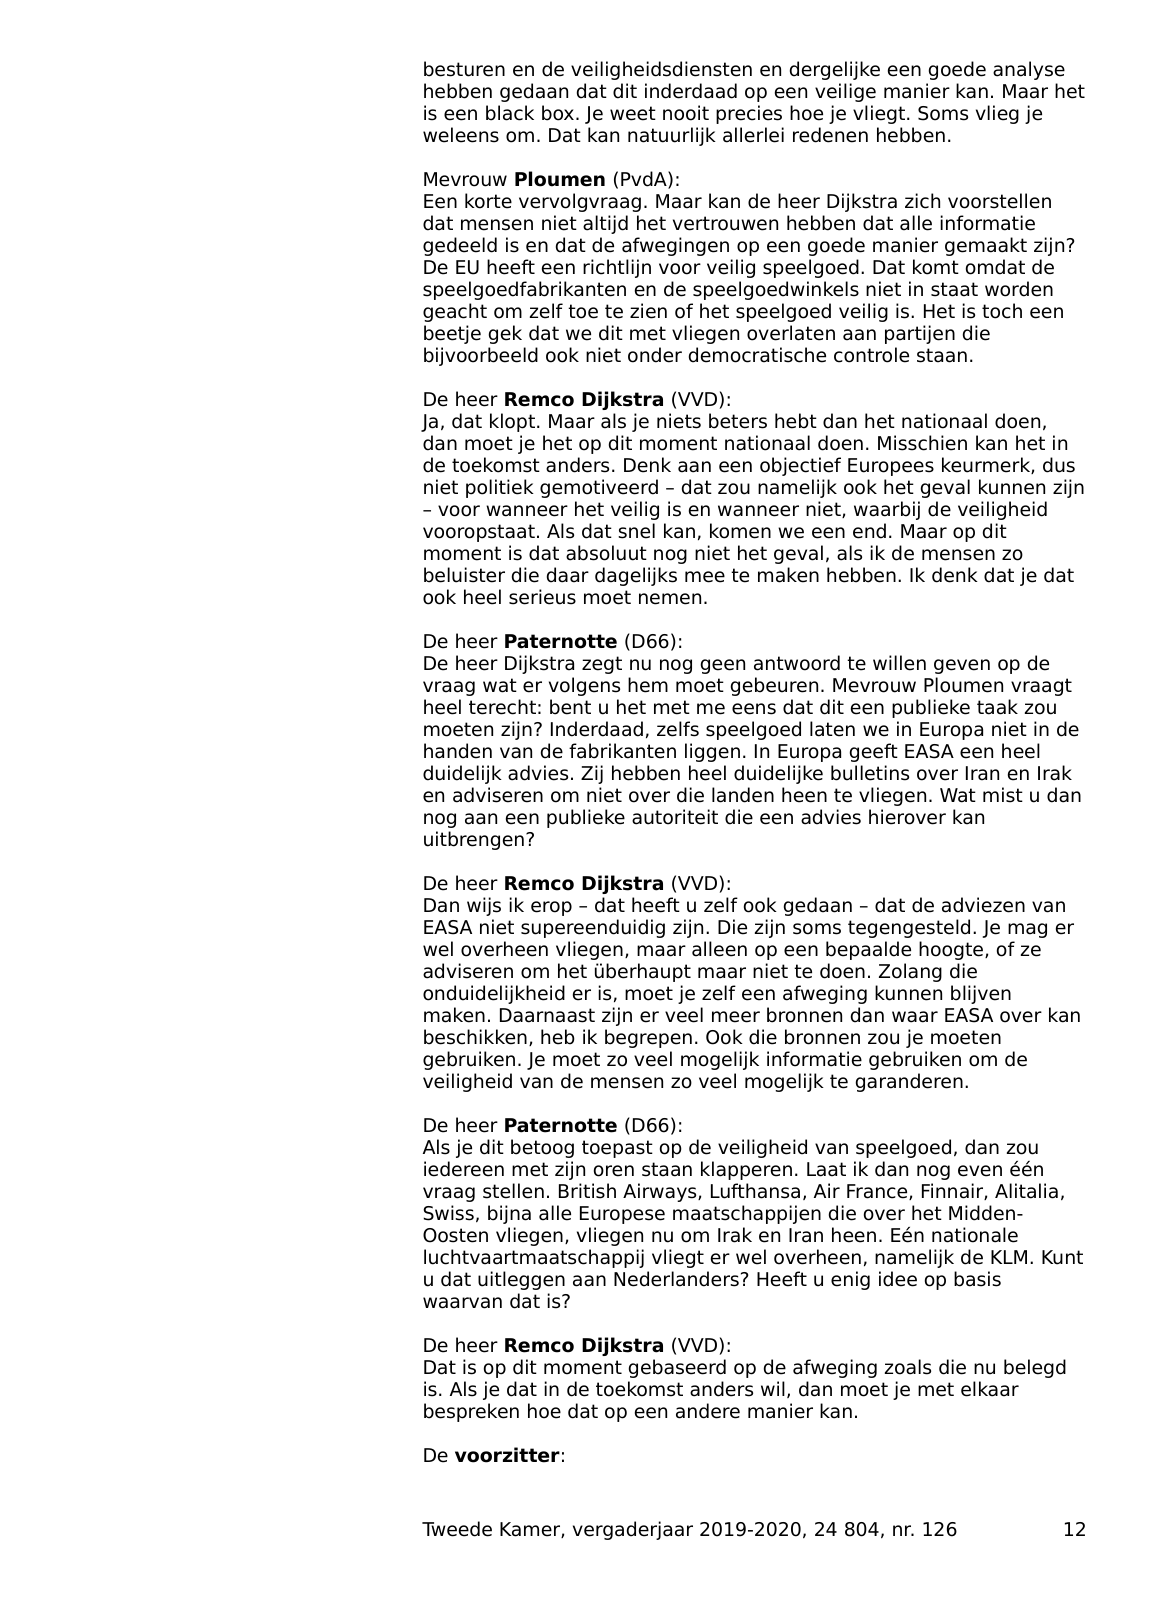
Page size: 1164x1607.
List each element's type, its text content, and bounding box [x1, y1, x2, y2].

text De heer Paternotte (D66): [422, 631, 1087, 653]
text De heer Remco Dijkstra (VVD): [422, 1335, 1087, 1357]
text De heer Dijkstra zegt nu nog geen antwoord te willen geven op de vraag wat er volgens hem moet gebeuren. Mevrouw Ploumen vraagt heel terecht: bent u het met me eens dat dit een publieke taak zou moeten zijn? Inderdaad, zelfs speelgoed laten we in Europa niet in de handen van de fabrikanten liggen. In Europa geeft EASA een heel duidelijk advies. Zij hebben heel duidelijke bulletins over Iran en Irak en adviseren om niet over die landen heen te vliegen. Wat mist u dan nog aan een publieke autoriteit die een advies hierover kan uitbrengen? [422, 653, 1087, 851]
text De heer Remco Dijkstra (VVD): [422, 389, 1087, 411]
text De heer Remco Dijkstra (VVD): [422, 873, 1087, 895]
text Dat is op dit moment gebaseerd op de afweging zoals die nu belegd is. Als je dat in de toekomst anders wil, dan moet je met elkaar bespreken hoe dat op een andere manier kan. [422, 1357, 1087, 1423]
text Dan wijs ik erop – dat heeft u zelf ook gedaan – dat de adviezen van EASA niet supereenduidig zijn. Die zijn soms tegengesteld. Je mag er wel overheen vliegen, maar alleen op een bepaalde hoogte, of ze adviseren om het überhaupt maar niet te doen. Zolang die onduidelijkheid er is, moet je zelf een afweging kunnen blijven maken. Daarnaast zijn er veel meer bronnen dan waar EASA over kan beschikken, heb ik begrepen. Ook die bronnen zou je moeten gebruiken. Je moet zo veel mogelijk informatie gebruiken om de veiligheid van de mensen zo veel mogelijk te garanderen. [422, 895, 1087, 1093]
text Als je dit betoog toepast op de veiligheid van speelgoed, dan zou iedereen met zijn oren staan klapperen. Laat ik dan nog even één vraag stellen. British Airways, Lufthansa, Air France, Finnair, Alitalia, Swiss, bijna alle Europese maatschappijen die over het Midden-Oosten vliegen, vliegen nu om Irak en Iran heen. Eén nationale luchtvaartmaatschappij vliegt er wel overheen, namelijk de KLM. Kunt u dat uitleggen aan Nederlanders? Heeft u enig idee op basis waarvan dat is? [422, 1137, 1087, 1313]
text Ja, dat klopt. Maar als je niets beters hebt dan het nationaal doen, dan moet je het op dit moment nationaal doen. Misschien kan het in de toekomst anders. Denk aan een objectief Europees keurmerk, dus niet politiek gemotiveerd – dat zou namelijk ook het geval kunnen zijn – voor wanneer het veilig is en wanneer niet, waarbij de veiligheid vooropstaat. Als dat snel kan, komen we een end. Maar op dit moment is dat absoluut nog niet het geval, als ik de mensen zo beluister die daar dagelijks mee te maken hebben. Ik denk dat je dat ook heel serieus moet nemen. [422, 411, 1087, 609]
text besturen en de veiligheidsdiensten en dergelijke een goede analyse hebben gedaan dat dit inderdaad op een veilige manier kan. Maar het is een black box. Je weet nooit precies hoe je vliegt. Soms vlieg je weleens om. Dat kan natuurlijk allerlei redenen hebben. [422, 59, 1087, 147]
text Een korte vervolgvraag. Maar kan de heer Dijkstra zich voorstellen dat mensen niet altijd het vertrouwen hebben dat alle informatie gedeeld is en dat de afwegingen op een goede manier gemaakt zijn? De EU heeft een richtlijn voor veilig speelgoed. Dat komt omdat de speelgoedfabrikanten en de speelgoedwinkels niet in staat worden geacht om zelf toe te zien of het speelgoed veilig is. Het is toch een beetje gek dat we dit met vliegen overlaten aan partijen die bijvoorbeeld ook niet onder democratische controle staan. [422, 191, 1087, 367]
text Mevrouw Ploumen (PvdA): [422, 169, 1087, 191]
text De heer Paternotte (D66): [422, 1115, 1087, 1137]
text De voorzitter: [422, 1445, 1087, 1467]
